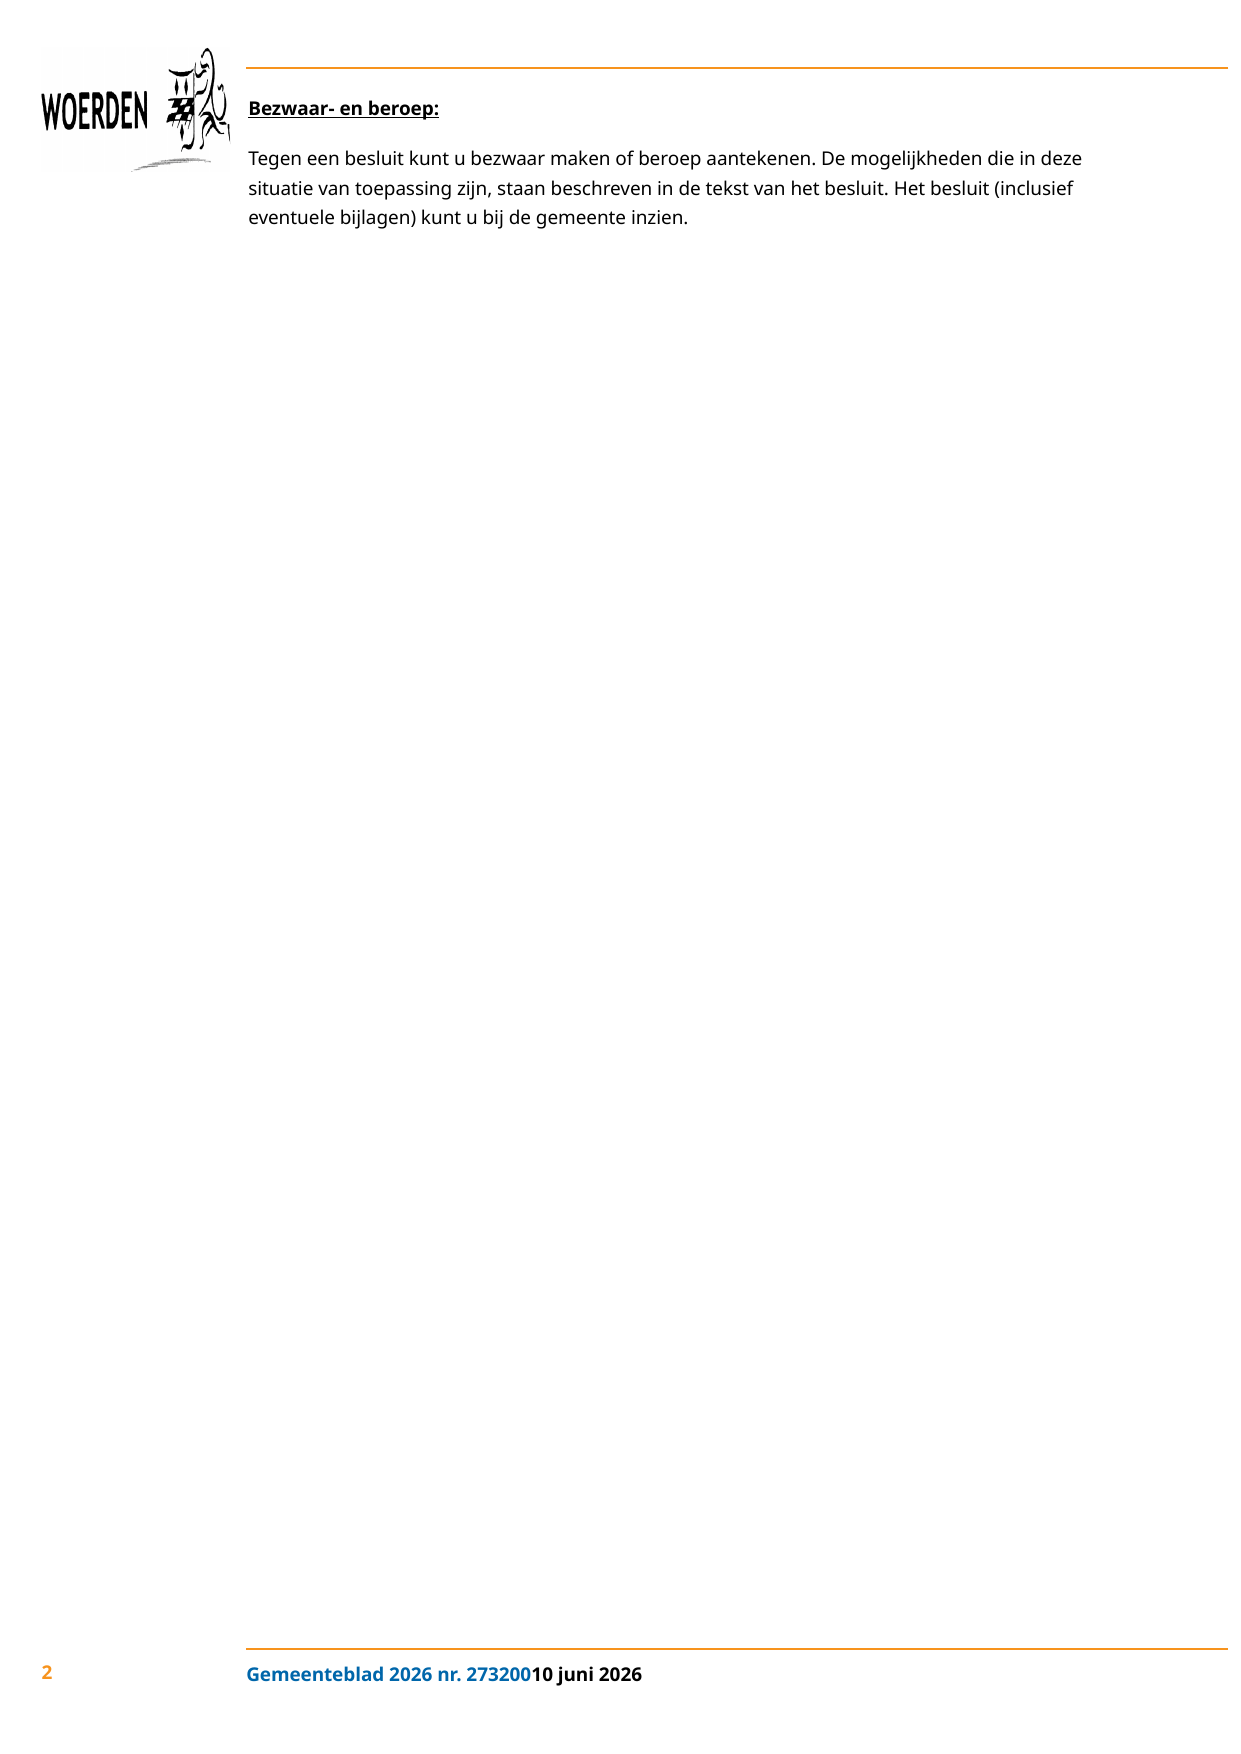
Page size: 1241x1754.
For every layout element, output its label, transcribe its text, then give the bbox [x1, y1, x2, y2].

picture [41, 47, 231, 172]
text Tegen een besluit kunt u bezwaar maken of beroep aantekenen. De mogelijkheden die in deze situatie van toepassing zijn, staan beschreven in de tekst van het besluit. Het besluit (inclusief eventuele bijlagen) kunt u bij de gemeente inzien. [248, 145, 1152, 230]
text Bezwaar- en beroep: [248, 95, 1152, 121]
